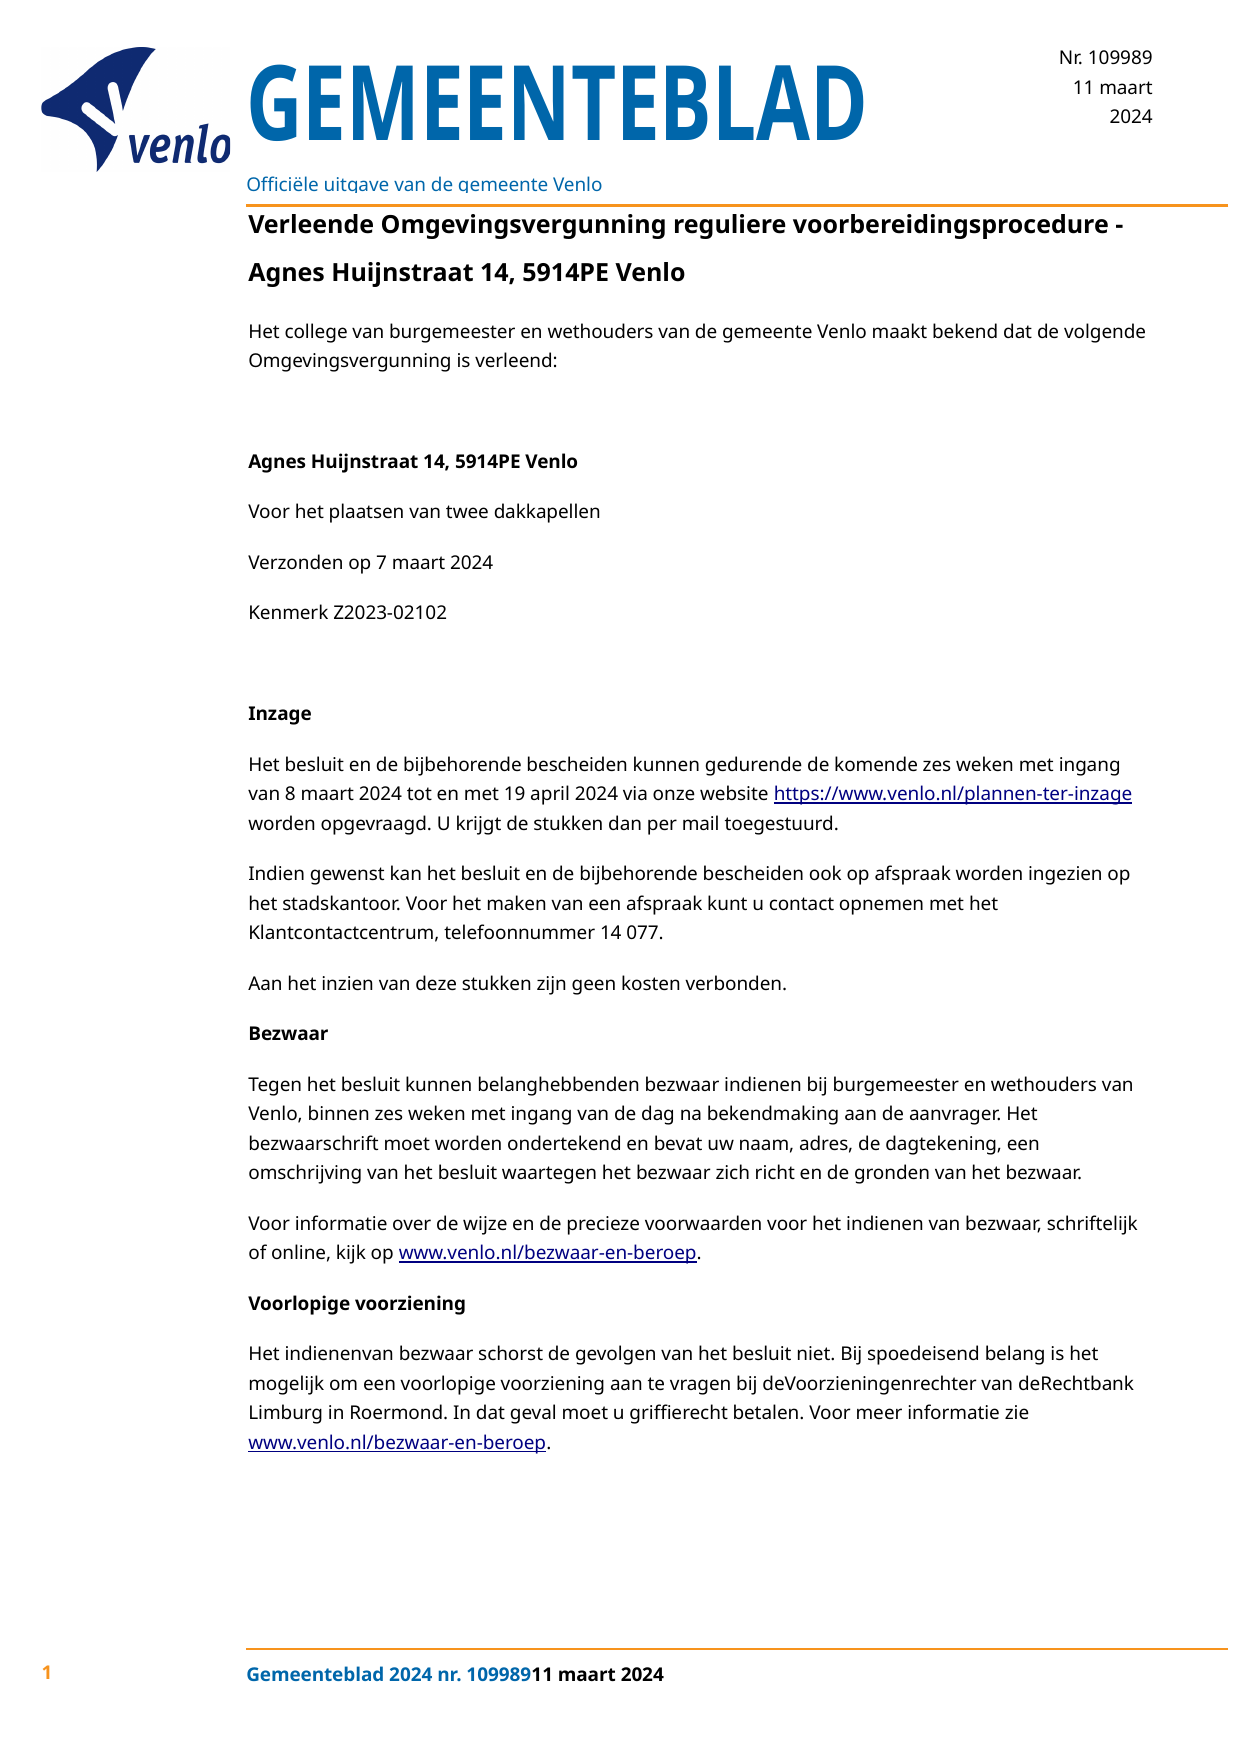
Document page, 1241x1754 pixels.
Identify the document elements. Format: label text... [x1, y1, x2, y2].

text Het indienenvan bezwaar schorst de gevolgen van het besluit niet. Bij spoedeisend belang is het mogelijk om een voorlopige voorziening aan te vragen bij deVoorzieningenrechter van deRechtbank Limburg in Roermond. In dat geval moet u griffierecht betalen. Voor meer informatie zie www.venlo.nl/bezwaar-en-beroep. [248, 1340, 1152, 1455]
text Het college van burgemeester en wethouders van de gemeente Venlo maakt bekend dat de volgende Omgevingsvergunning is verleend: [248, 318, 1152, 373]
text Indien gewenst kan het besluit en de bijbehorende bescheiden ook op afspraak worden ingezien op het stadskantoor. Voor het maken van een afspraak kunt u contact opnemen met het Klantcontactcentrum, telefoonnummer 14 077. [248, 860, 1152, 945]
text Het besluit en de bijbehorende bescheiden kunnen gedurende de komende zes weken met ingang van 8 maart 2024 tot en met 19 april 2024 via onze website https://www.venlo.nl/plannen-ter-inzage worden opgevraagd. U krijgt de stukken dan per mail toegestuurd. [248, 751, 1152, 836]
text Verleende Omgevingsvergunning reguliere voorbereidingsprocedure - Agnes Huijnstraat 14, 5914PE Venlo [248, 207, 1152, 288]
text Voorlopige voorziening [248, 1290, 1152, 1316]
text Voor het plaatsen van twee dakkapellen [248, 499, 1152, 524]
text Kenmerk Z2023-02102 [248, 599, 1152, 625]
picture [41, 47, 231, 172]
text Verzonden op 7 maart 2024 [248, 549, 1152, 575]
text Inzage [248, 700, 1152, 726]
text Aan het inzien van deze stukken zijn geen kosten verbonden. [248, 970, 1152, 996]
text Agnes Huijnstraat 14, 5914PE Venlo [248, 448, 1152, 474]
text Bezwaar [248, 1020, 1152, 1046]
text Voor informatie over de wijze en de precieze voorwaarden voor het indienen van bezwaar, schriftelijk of online, kijk op www.venlo.nl/bezwaar-en-beroep. [248, 1210, 1152, 1265]
text Tegen het besluit kunnen belanghebbenden bezwaar indienen bij burgemeester en wethouders van Venlo, binnen zes weken met ingang van de dag na bekendmaking aan de aanvrager. Het bezwaarschrift moet worden ondertekend en bevat uw naam, adres, de dagtekening, een omschrijving van het besluit waartegen het bezwaar zich richt en de gronden van het bezwaar. [248, 1071, 1152, 1185]
